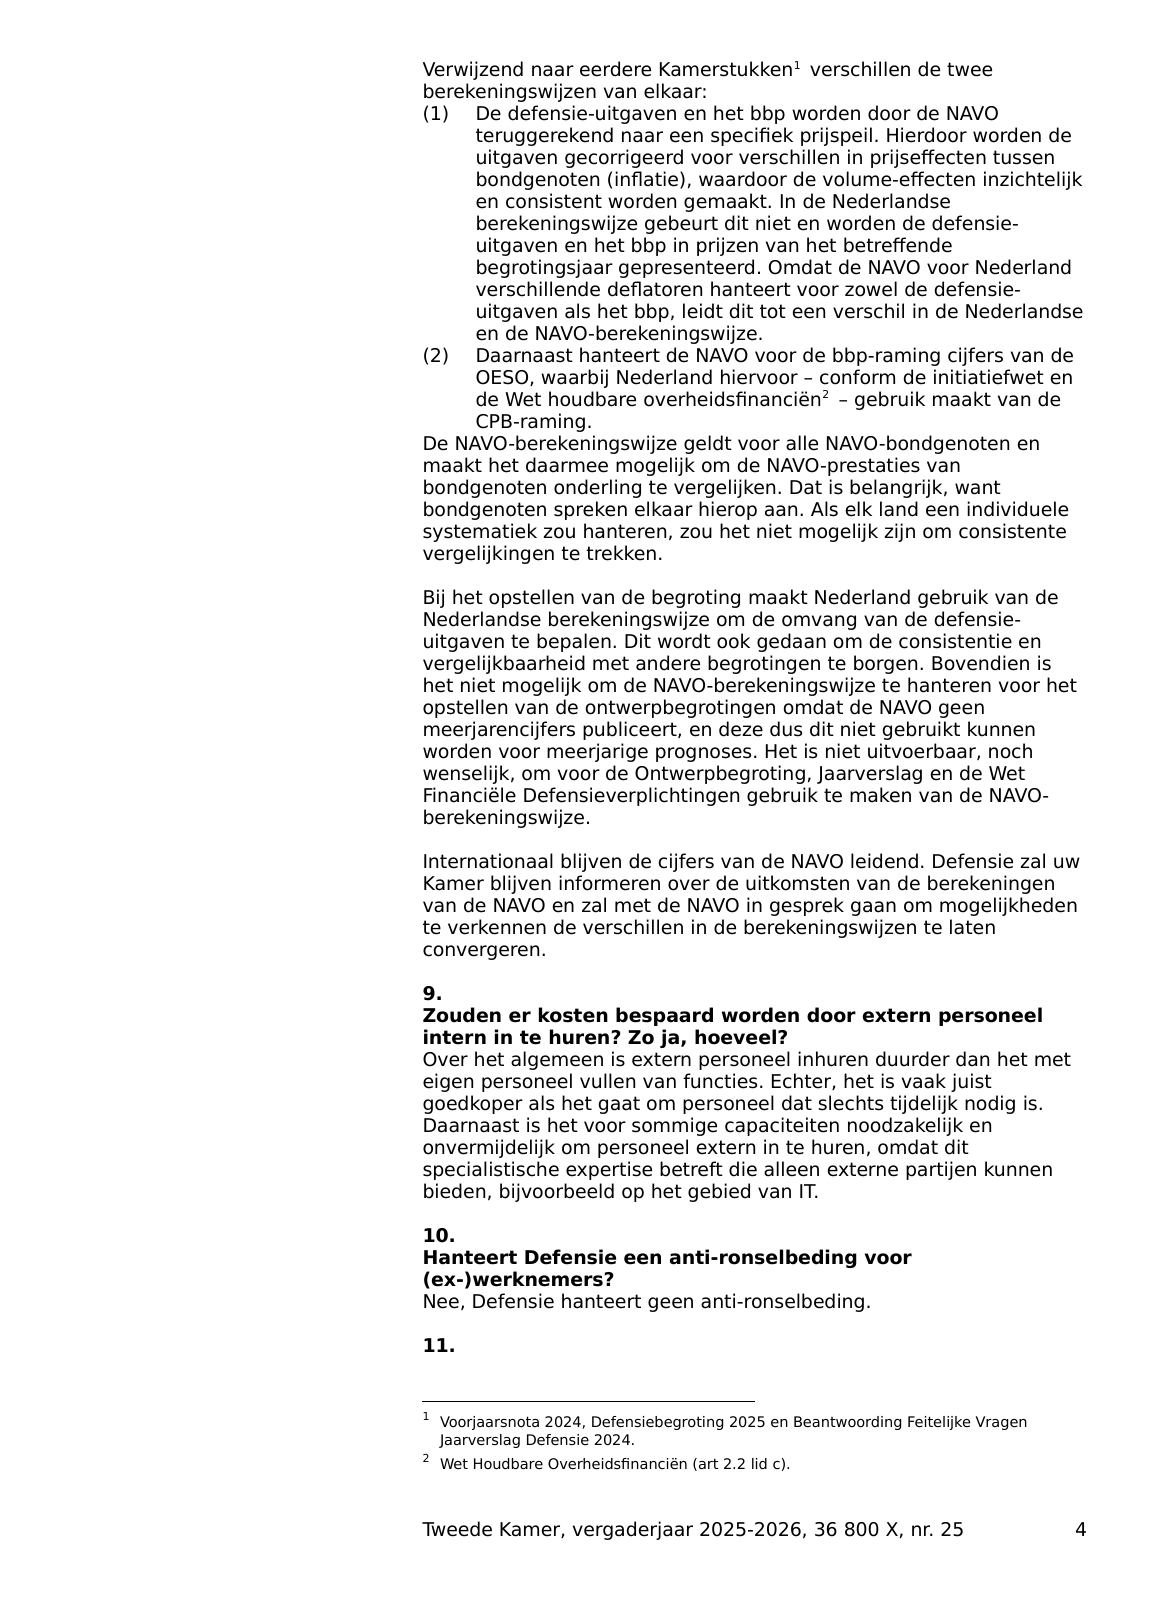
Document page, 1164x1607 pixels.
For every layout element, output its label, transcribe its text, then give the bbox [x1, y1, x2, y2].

text Zouden er kosten bespaard worden door extern personeel intern in te huren? Zo ja, hoeveel? [422, 1005, 1087, 1049]
text 9. [422, 983, 1087, 1005]
text (2) Daarnaast hanteert de NAVO voor de bbp-raming cijfers van de OESO, waarbij Nederland hiervoor – conform de initiatiefwet en de Wet houdbare overheidsfinanciën – gebruik maakt van de CPB-raming. [422, 345, 1087, 433]
text Wet Houdbare Overheidsfinanciën (art 2.2 lid c). [422, 1452, 1087, 1474]
text Voorjaarsnota 2024, Defensiebegroting 2025 en Beantwoording Feitelijke Vragen Jaarverslag Defensie 2024. [422, 1410, 1087, 1449]
text Verwijzend naar eerdere Kamerstukken verschillen de twee berekeningswijzen van elkaar: [422, 59, 1087, 103]
text Over het algemeen is extern personeel inhuren duurder dan het met eigen personeel vullen van functies. Echter, het is vaak juist goedkoper als het gaat om personeel dat slechts tijdelijk nodig is. Daarnaast is het voor sommige capaciteiten noodzakelijk en onvermijdelijk om personeel extern in te huren, omdat dit specialistische expertise betreft die alleen externe partijen kunnen bieden, bijvoorbeeld op het gebied van IT. [422, 1049, 1087, 1203]
text Hanteert Defensie een anti-ronselbeding voor (ex-)werknemers? [422, 1247, 1087, 1291]
text Nee, Defensie hanteert geen anti-ronselbeding. [422, 1291, 1087, 1313]
text Bij het opstellen van de begroting maakt Nederland gebruik van de Nederlandse berekeningswijze om de omvang van de defensie-uitgaven te bepalen. Dit wordt ook gedaan om de consistentie en vergelijkbaarheid met andere begrotingen te borgen. Bovendien is het niet mogelijk om de NAVO-berekeningswijze te hanteren voor het opstellen van de ontwerpbegrotingen omdat de NAVO geen meerjarencijfers publiceert, en deze dus dit niet gebruikt kunnen worden voor meerjarige prognoses. Het is niet uitvoerbaar, noch wenselijk, om voor de Ontwerpbegroting, Jaarverslag en de Wet Financiële Defensieverplichtingen gebruik te maken van de NAVO-berekeningswijze. [422, 587, 1087, 828]
text 10. [422, 1225, 1087, 1247]
text Internationaal blijven de cijfers van de NAVO leidend. Defensie zal uw Kamer blijven informeren over de uitkomsten van de berekeningen van de NAVO en zal met de NAVO in gesprek gaan om mogelijkheden te verkennen de verschillen in de berekeningswijzen te laten convergeren. [422, 851, 1087, 961]
text 11. [422, 1335, 1087, 1357]
text (1) De defensie-uitgaven en het bbp worden door de NAVO teruggerekend naar een specifiek prijspeil. Hierdoor worden de uitgaven gecorrigeerd voor verschillen in prijseffecten tussen bondgenoten (inflatie), waardoor de volume-effecten inzichtelijk en consistent worden gemaakt. In de Nederlandse berekeningswijze gebeurt dit niet en worden de defensie-uitgaven en het bbp in prijzen van het betreffende begrotingsjaar gepresenteerd. Omdat de NAVO voor Nederland verschillende deflatoren hanteert voor zowel de defensie-uitgaven als het bbp, leidt dit tot een verschil in de Nederlandse en de NAVO-berekeningswijze. [422, 103, 1087, 345]
text De NAVO-berekeningswijze geldt voor alle NAVO-bondgenoten en maakt het daarmee mogelijk om de NAVO-prestaties van bondgenoten onderling te vergelijken. Dat is belangrijk, want bondgenoten spreken elkaar hierop aan. Als elk land een individuele systematiek zou hanteren, zou het niet mogelijk zijn om consistente vergelijkingen te trekken. [422, 433, 1087, 564]
